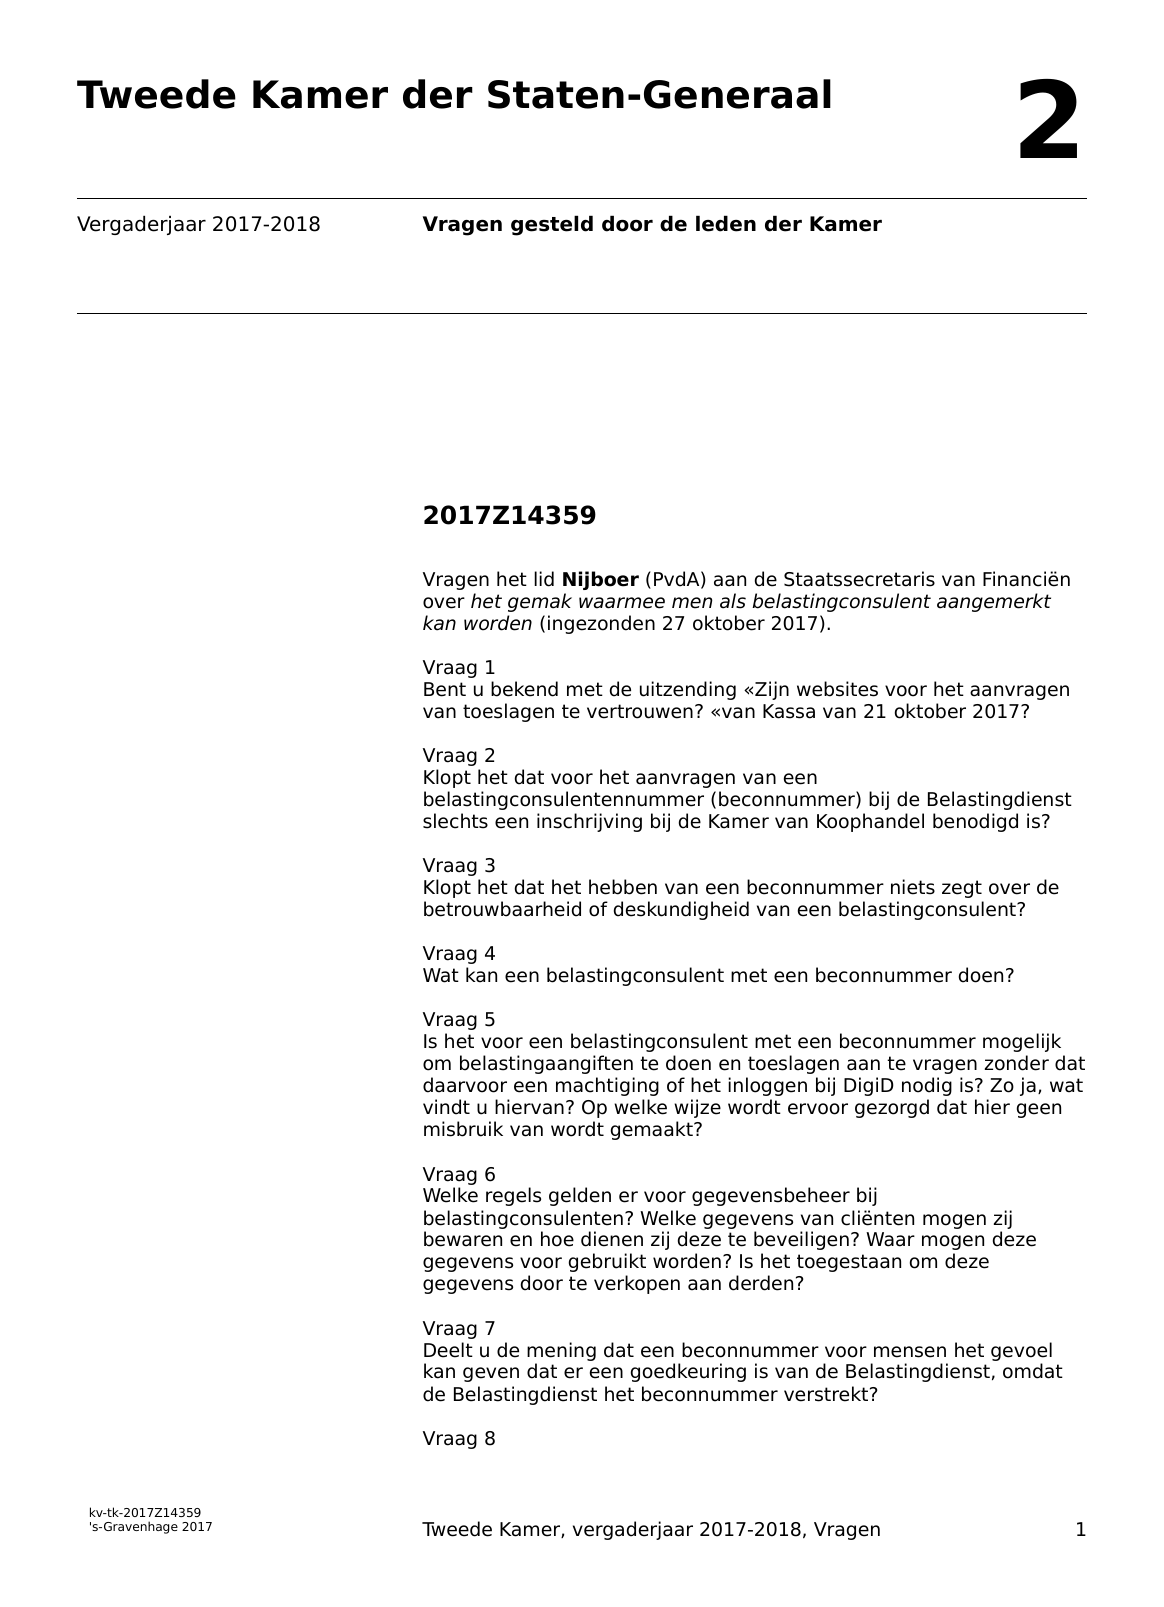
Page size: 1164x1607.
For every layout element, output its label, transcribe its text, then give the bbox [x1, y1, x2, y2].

text Vragen het lid Nijboer (PvdA) aan de Staatssecretaris van Financiën over het gemak waarmee men als belastingconsulent aangemerkt kan worden (ingezonden 27 oktober 2017). [422, 569, 1087, 635]
text Welke regels gelden er voor gegevensbeheer bij belastingconsulenten? Welke gegevens van cliënten mogen zij bewaren en hoe dienen zij deze te beveiligen? Waar mogen deze gegevens voor gebruikt worden? Is het toegestaan om deze gegevens door te verkopen aan derden? [422, 1185, 1087, 1295]
text Vraag 6 [422, 1163, 1087, 1185]
text Klopt het dat voor het aanvragen van een belastingconsulentennummer (beconnummer) bij de Belastingdienst slechts een inschrijving bij de Kamer van Koophandel benodigd is? [422, 767, 1087, 833]
text Wat kan een belastingconsulent met een beconnummer doen? [422, 965, 1087, 987]
table_header Tweede Kamer der Staten-Generaal [77, 59, 886, 198]
text Deelt u de mening dat een beconnummer voor mensen het gevoel kan geven dat er een goedkeuring is van de Belastingdienst, omdat de Belastingdienst het beconnummer verstrekt? [422, 1339, 1087, 1405]
text Vraag 8 [422, 1428, 1087, 1449]
text Vraag 1 [422, 657, 1087, 679]
text kv-tk-2017Z14359 [88, 1506, 323, 1520]
text Klopt het dat het hebben van een beconnummer niets zegt over de betrouwbaarheid of deskundigheid van een belastingconsulent? [422, 877, 1087, 921]
text Vraag 2 [422, 745, 1087, 767]
text Vraag 4 [422, 943, 1087, 965]
text Vraag 5 [422, 1009, 1087, 1031]
text Bent u bekend met de uitzending «Zijn websites voor het aanvragen van toeslagen te vertrouwen? «van Kassa van 21 oktober 2017? [422, 679, 1087, 723]
text Vraag 7 [422, 1317, 1087, 1339]
text 's-Gravenhage 2017 [88, 1520, 323, 1534]
table_header 2 [886, 59, 1087, 198]
text Is het voor een belastingconsulent met een beconnummer mogelijk om belastingaangiften te doen en toeslagen aan te vragen zonder dat daarvoor een machtiging of het inloggen bij DigiD nodig is? Zo ja, wat vindt u hiervan? Op welke wijze wordt ervoor gezorgd dat hier geen misbruik van wordt gemaakt? [422, 1031, 1087, 1141]
text Vraag 3 [422, 855, 1087, 877]
text 2017Z14359 [422, 501, 1087, 531]
table_cell Vergaderjaar 2017-2018 [77, 199, 422, 313]
table_cell Vragen gesteld door de leden der Kamer [422, 199, 1087, 313]
